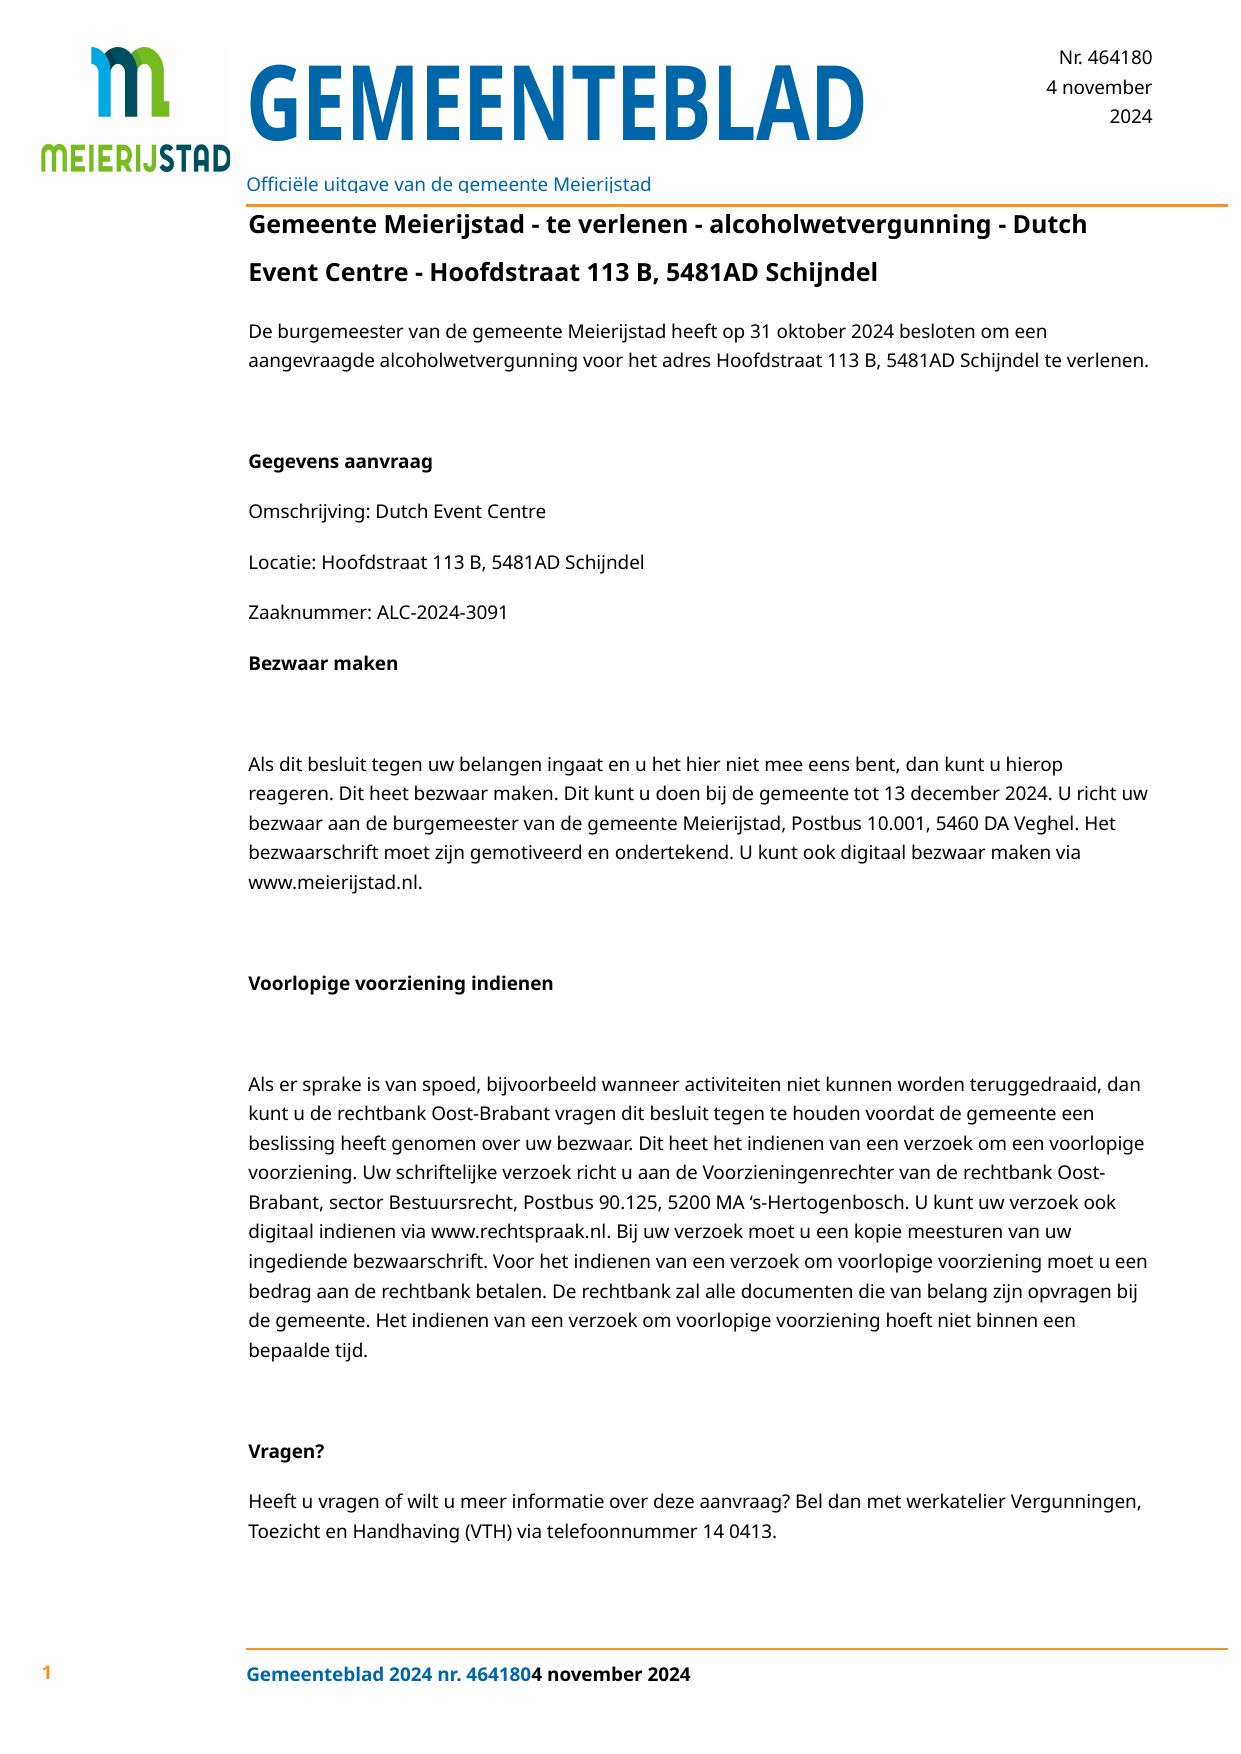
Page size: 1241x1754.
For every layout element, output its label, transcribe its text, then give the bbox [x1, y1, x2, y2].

text Bezwaar maken [248, 650, 1152, 676]
text Als er sprake is van spoed, bijvoorbeeld wanneer activiteiten niet kunnen worden teruggedraaid, dan kunt u de rechtbank Oost-Brabant vragen dit besluit tegen te houden voordat de gemeente een beslissing heeft genomen over uw bezwaar. Dit heet het indienen van een verzoek om een voorlopige voorziening. Uw schriftelijke verzoek richt u aan de Voorzieningenrechter van de rechtbank Oost-Brabant, sector Bestuursrecht, Postbus 90.125, 5200 MA ‘s-Hertogenbosch. U kunt uw verzoek ook digitaal indienen via www.rechtspraak.nl. Bij uw verzoek moet u een kopie meesturen van uw ingediende bezwaarschrift. Voor het indienen van een verzoek om voorlopige voorziening moet u een bedrag aan de rechtbank betalen. De rechtbank zal alle documenten die van belang zijn opvragen bij de gemeente. Het indienen van een verzoek om voorlopige voorziening hoeft niet binnen een bepaalde tijd. [248, 1071, 1152, 1363]
text Vragen? [248, 1438, 1152, 1464]
text Zaaknummer: ALC-2024-3091 [248, 599, 1152, 625]
text Als dit besluit tegen uw belangen ingaat en u het hier niet mee eens bent, dan kunt u hierop reageren. Dit heet bezwaar maken. Dit kunt u doen bij de gemeente tot 13 december 2024. U richt uw bezwaar aan de burgemeester van de gemeente Meierijstad, Postbus 10.001, 5460 DA Veghel. Het bezwaarschrift moet zijn gemotiveerd en ondertekend. U kunt ook digitaal bezwaar maken via www.meierijstad.nl. [248, 751, 1152, 895]
text Omschrijving: Dutch Event Centre [248, 499, 1152, 524]
text De burgemeester van de gemeente Meierijstad heeft op 31 oktober 2024 besloten om een aangevraagde alcoholwetvergunning voor het adres Hoofdstraat 113 B, 5481AD Schijndel te verlenen. [248, 318, 1152, 373]
text Heeft u vragen of wilt u meer informatie over deze aanvraag? Bel dan met werkatelier Vergunningen, Toezicht en Handhaving (VTH) via telefoonnummer 14 0413. [248, 1488, 1152, 1544]
picture [41, 47, 231, 172]
text Locatie: Hoofdstraat 113 B, 5481AD Schijndel [248, 549, 1152, 575]
text Voorlopige voorziening indienen [248, 970, 1152, 996]
text Gemeente Meierijstad - te verlenen - alcoholwetvergunning - Dutch Event Centre - Hoofdstraat 113 B, 5481AD Schijndel [248, 207, 1152, 288]
text Gegevens aanvraag [248, 448, 1152, 474]
